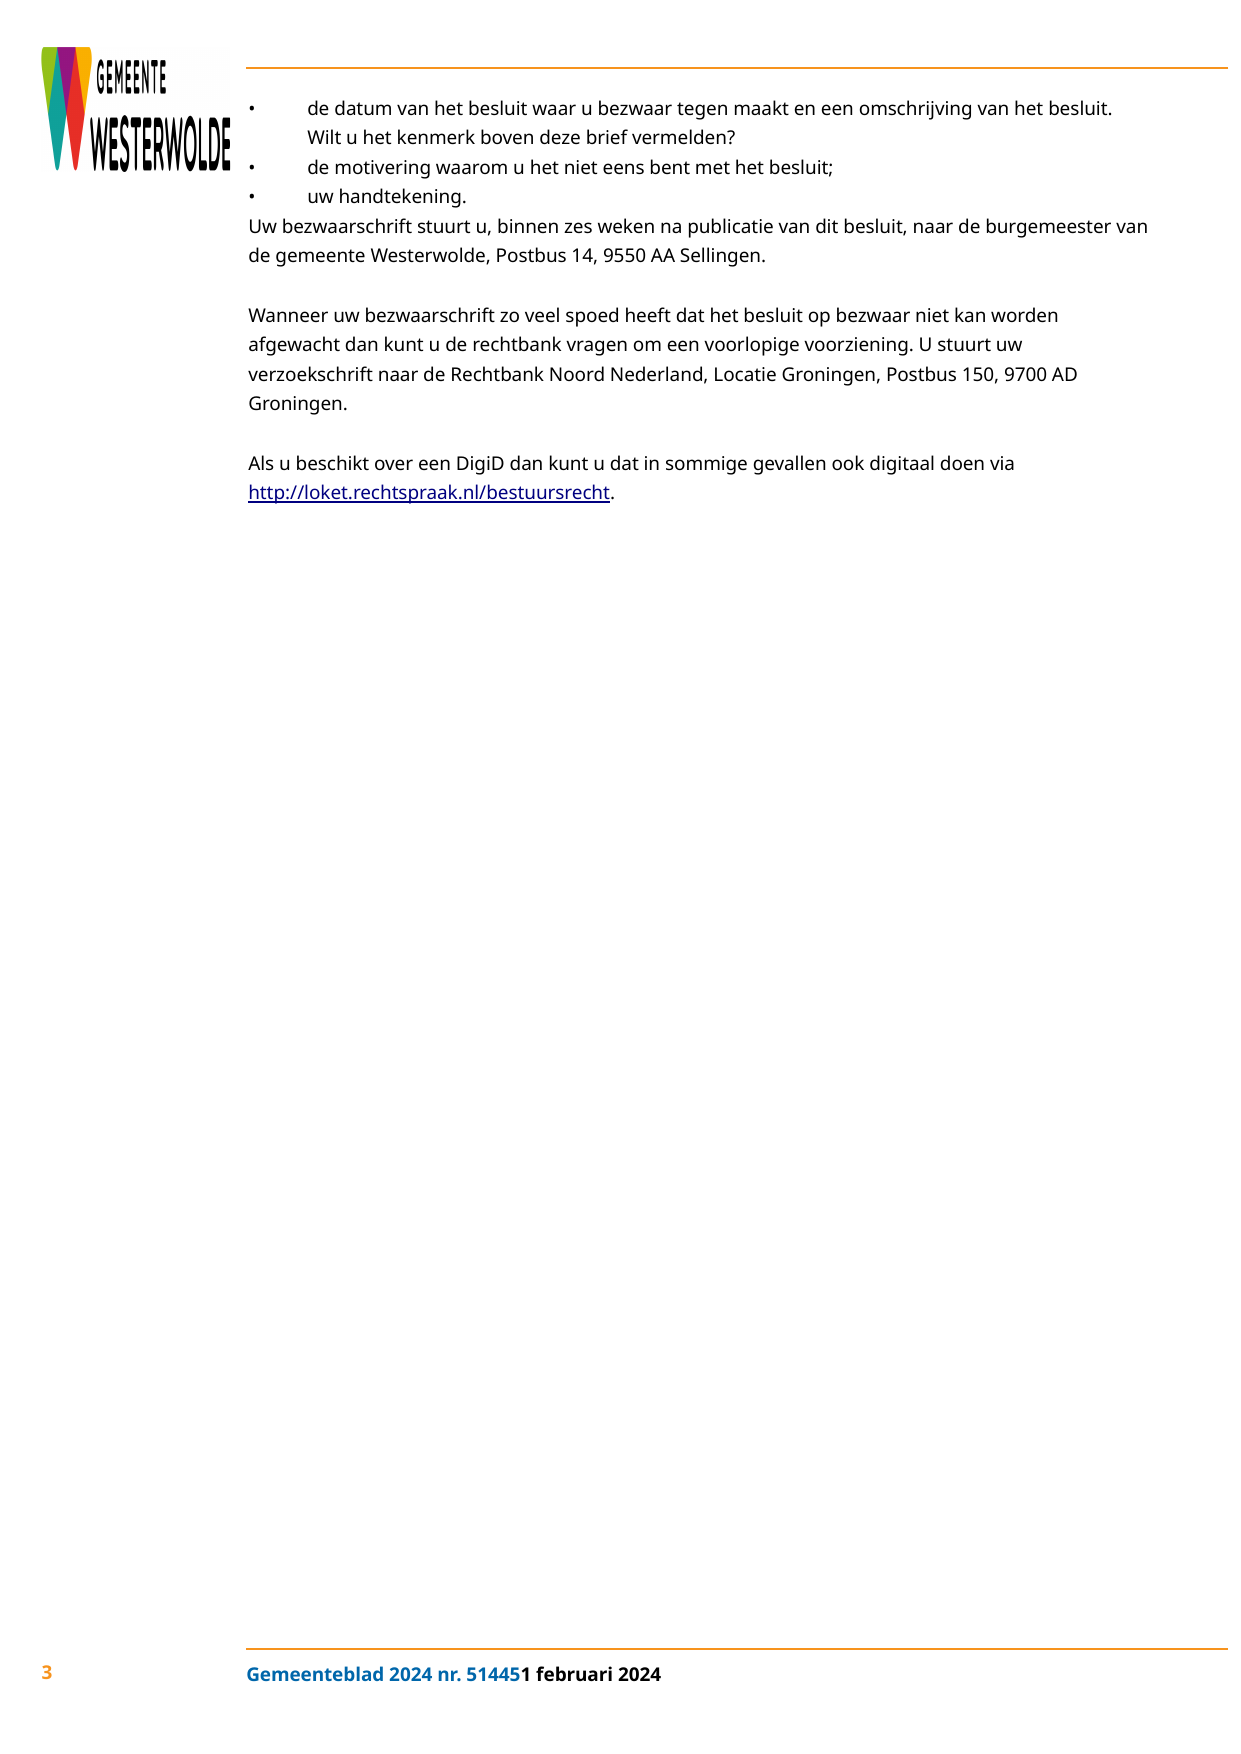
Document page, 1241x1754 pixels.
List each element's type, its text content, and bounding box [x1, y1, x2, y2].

list de motivering waarom u het niet eens bent met het besluit; [248, 154, 1152, 180]
text Als u beschikt over een DigiD dan kunt u dat in sommige gevallen ook digitaal doen via http://loket.rechtspraak.nl/bestuursrecht. [248, 450, 1152, 505]
list uw handtekening. [248, 183, 1152, 209]
text Wanneer uw bezwaarschrift zo veel spoed heeft dat het besluit op bezwaar niet kan worden afgewacht dan kunt u de rechtbank vragen om een voorlopige voorziening. U stuurt uw verzoekschrift naar de Rechtbank Noord Nederland, Locatie Groningen, Postbus 150, 9700 AD Groningen. [248, 302, 1152, 416]
list de datum van het besluit waar u bezwaar tegen maakt en een omschrijving van het besluit. Wilt u het kenmerk boven deze brief vermelden? [248, 95, 1152, 150]
picture [41, 47, 231, 172]
text Uw bezwaarschrift stuurt u, binnen zes weken na publicatie van dit besluit, naar de burgemeester van de gemeente Westerwolde, Postbus 14, 9550 AA Sellingen. [248, 213, 1152, 268]
